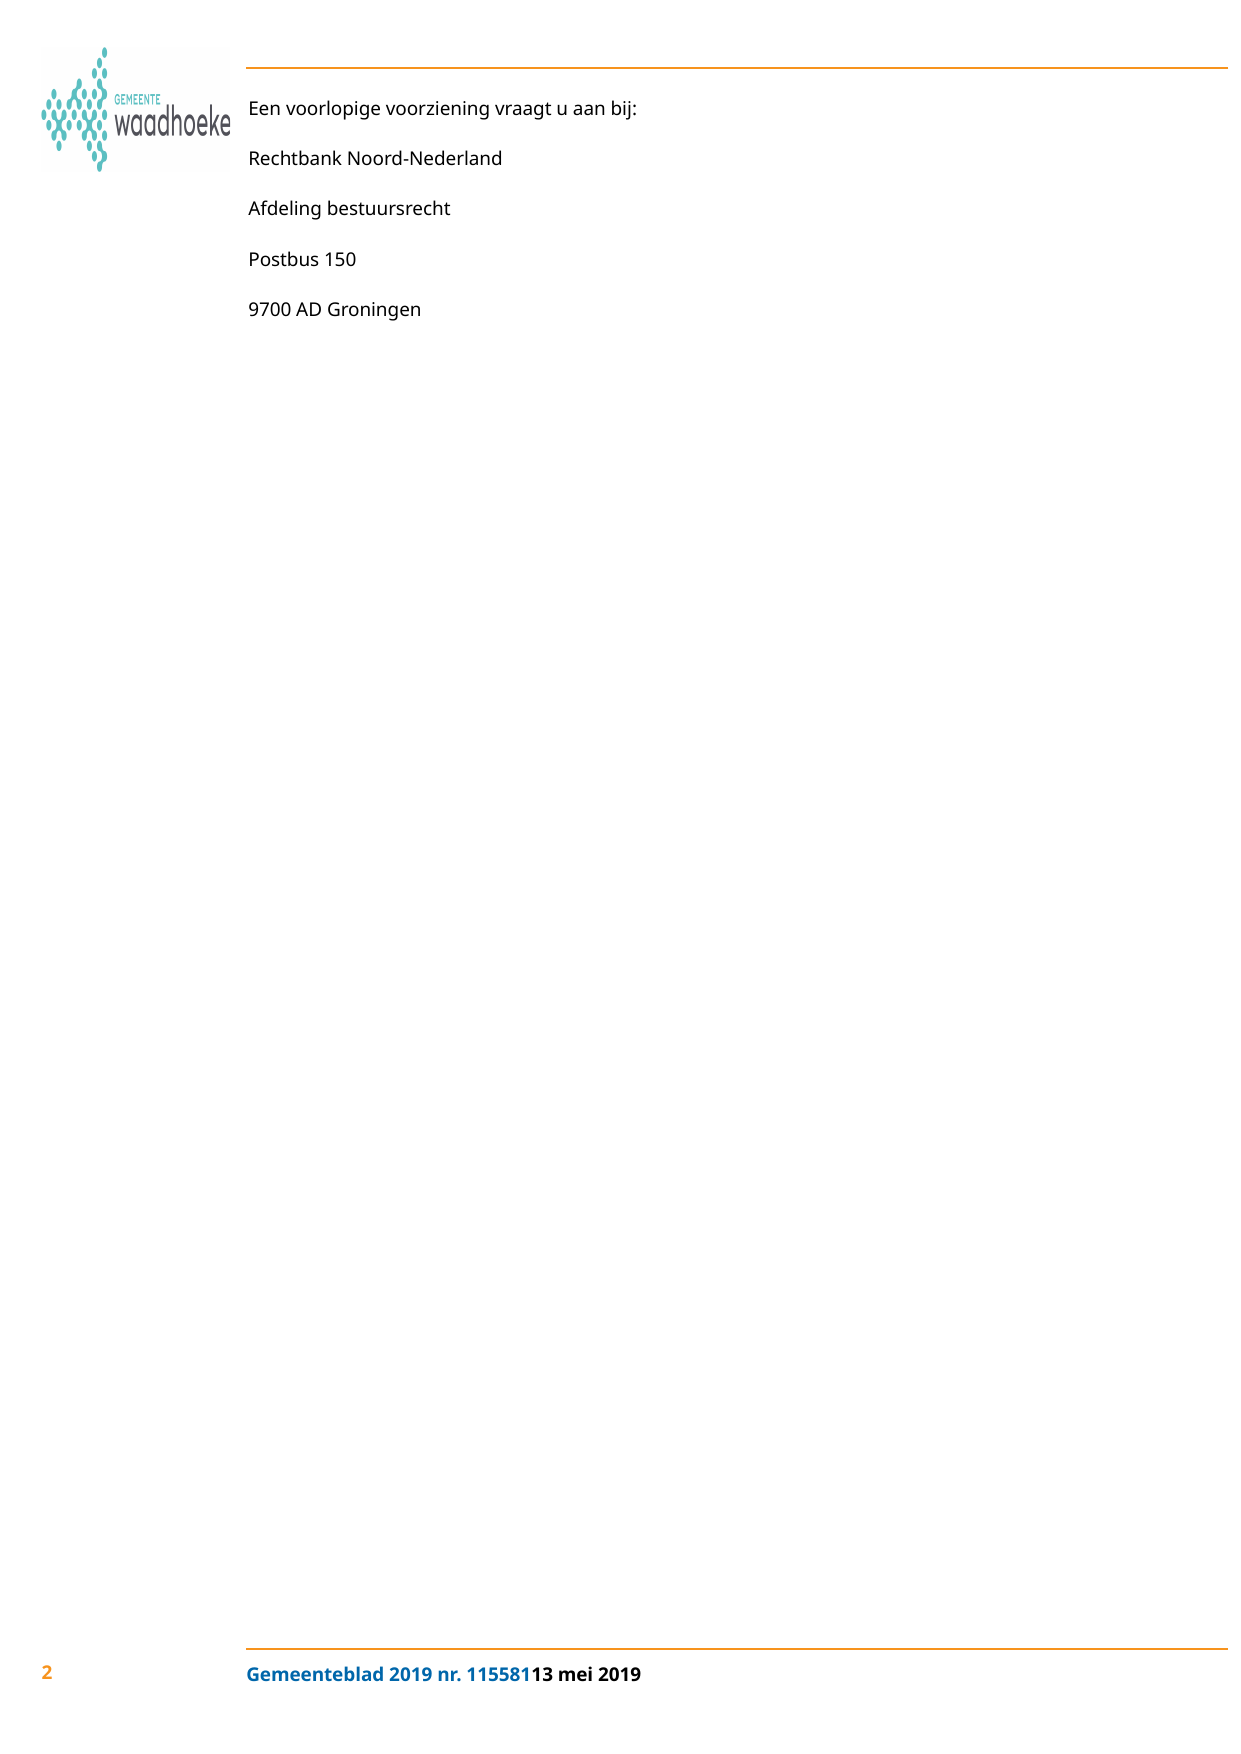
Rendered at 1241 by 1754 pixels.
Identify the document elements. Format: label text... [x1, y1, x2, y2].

text Afdeling bestuursrecht [248, 196, 1152, 221]
text Een voorlopige voorziening vraagt u aan bij: [248, 95, 1152, 121]
text Rechtbank Noord-Nederland [248, 145, 1152, 171]
picture [41, 47, 231, 172]
text 9700 AD Groningen [248, 296, 1152, 322]
text Postbus 150 [248, 246, 1152, 272]
